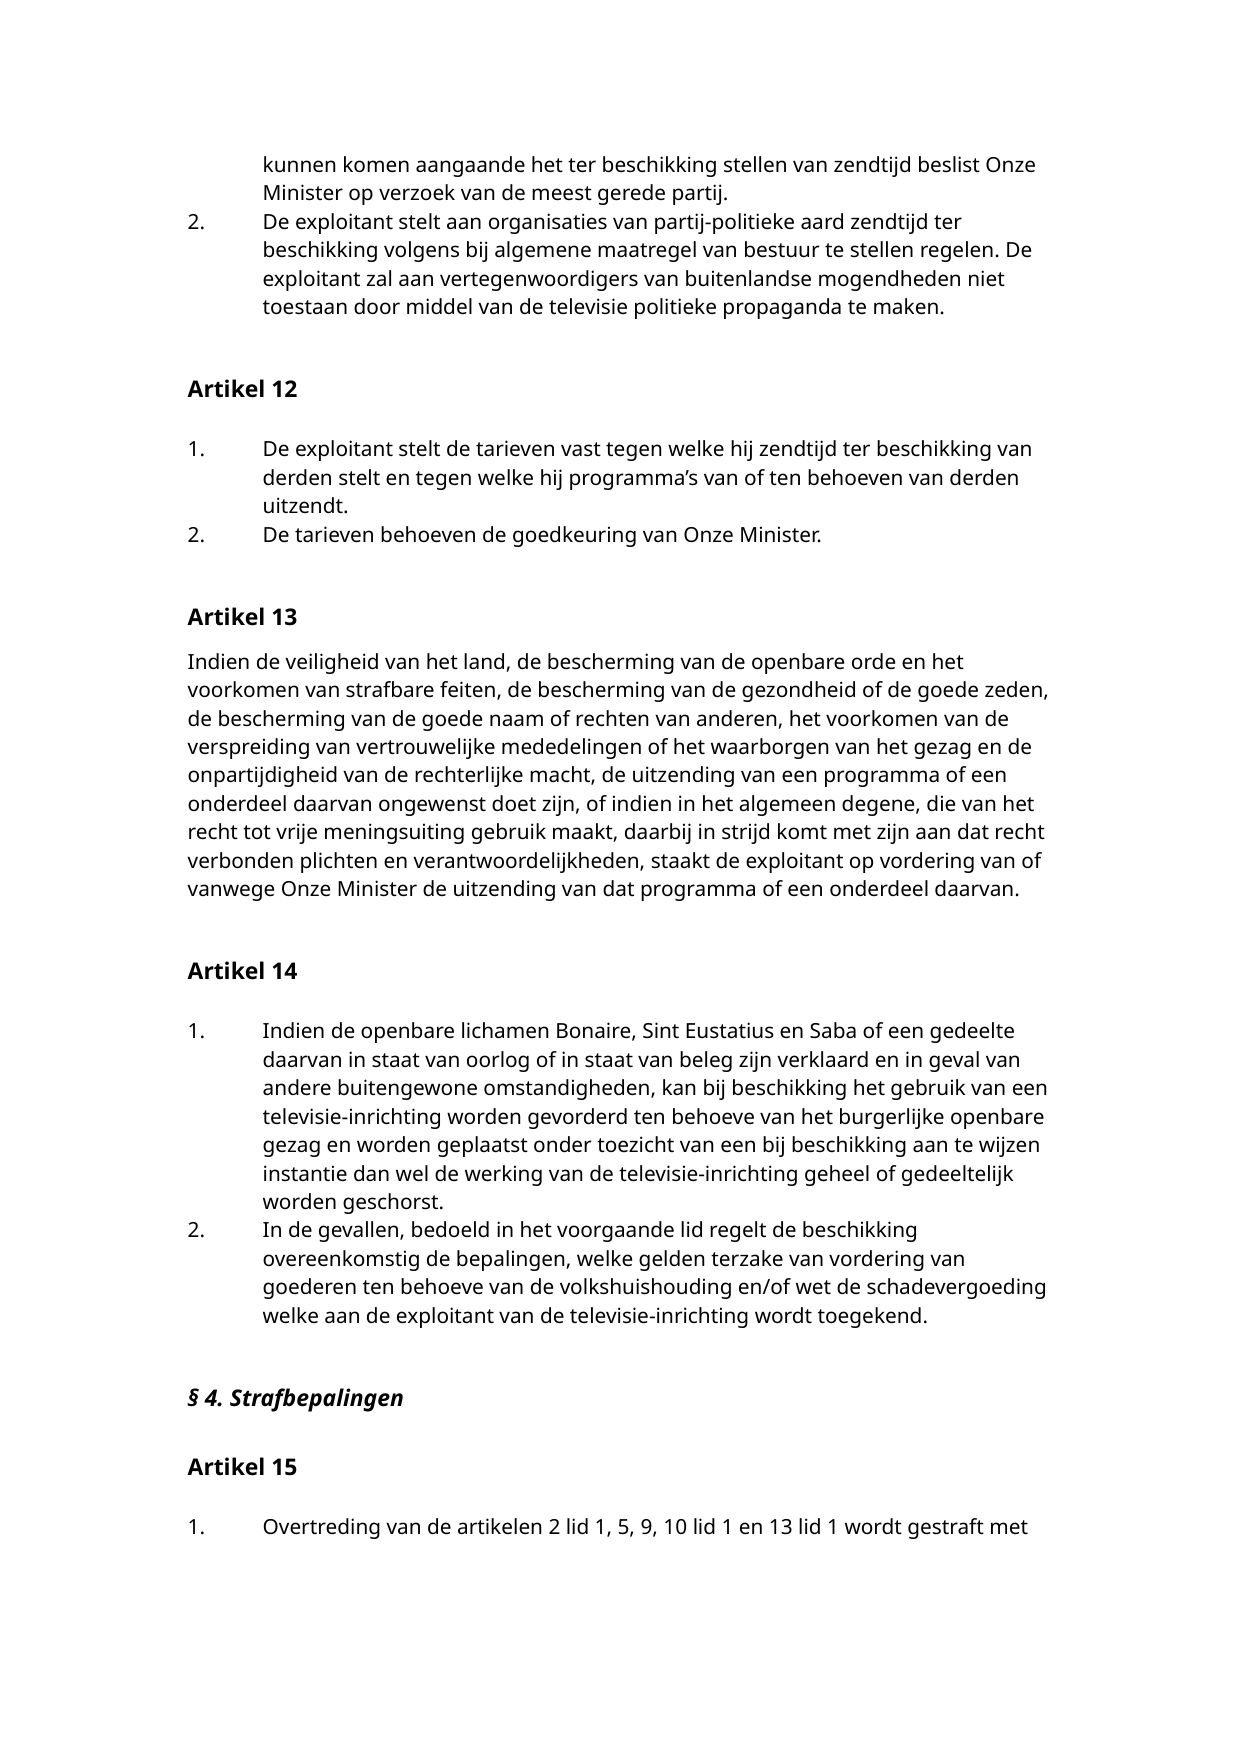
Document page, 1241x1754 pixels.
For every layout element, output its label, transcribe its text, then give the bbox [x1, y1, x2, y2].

list De exploitant stelt de tarieven vast tegen welke hij zendtijd ter beschikking van derden stelt en tegen welke hij programma’s van of ten behoeven van derden uitzendt. [187, 434, 1053, 520]
text Indien de veiligheid van het land, de bescherming van de openbare orde en het voorkomen van strafbare feiten, de bescherming van de gezondheid of de goede zeden, de bescherming van de goede naam of rechten van anderen, het voorkomen van de verspreiding van vertrouwelijke mededelingen of het waarborgen van het gezag en de onpartijdigheid van de rechterlijke macht, de uitzending van een programma of een onderdeel daarvan ongewenst doet zijn, of indien in het algemeen degene, die van het recht tot vrije meningsuiting gebruik maakt, daarbij in strijd komt met zijn aan dat recht verbonden plichten en verantwoordelijkheden, staakt de exploitant op vordering van of vanwege Onze Minister de uitzending van dat programma of een onderdeel daarvan. [187, 647, 1053, 903]
list Indien de openbare lichamen Bonaire, Sint Eustatius en Saba of een gedeelte daarvan in staat van oorlog of in staat van beleg zijn verklaard en in geval van andere buitengewone omstandigheden, kan bij beschikking het gebruik van een televisie-inrichting worden gevorderd ten behoeve van het burgerlijke openbare gezag en worden geplaatst onder toezicht van een bij beschikking aan te wijzen instantie dan wel de werking van de televisie-inrichting geheel of gedeeltelijk worden geschorst. [187, 1017, 1053, 1216]
list kunnen komen aangaande het ter beschikking stellen van zendtijd beslist Onze Minister op verzoek van de meest gerede partij. [187, 150, 1053, 207]
subtitle Artikel 13 [187, 601, 1053, 632]
subtitle Artikel 12 [187, 373, 1053, 404]
subtitle Artikel 15 [187, 1451, 1053, 1482]
subtitle Artikel 14 [187, 955, 1053, 987]
subtitle § 4. Strafbepalingen [187, 1382, 1053, 1413]
list In de gevallen, bedoeld in het voorgaande lid regelt de beschikking overeenkomstig de bepalingen, welke gelden terzake van vordering van goederen ten behoeve van de volkshuishouding en/of wet de schadevergoeding welke aan de exploitant van de televisie-inrichting wordt toegekend. [187, 1216, 1053, 1329]
list Overtreding van de artikelen 2 lid 1, 5, 9, 10 lid 1 en 13 lid 1 wordt gestraft met [187, 1512, 1053, 1540]
list De exploitant stelt aan organisaties van partij-politieke aard zendtijd ter beschikking volgens bij algemene maatregel van bestuur te stellen regelen. De exploitant zal aan vertegenwoordigers van buitenlandse mogendheden niet toestaan door middel van de televisie politieke propaganda te maken. [187, 207, 1053, 321]
list De tarieven behoeven de goedkeuring van Onze Minister. [187, 520, 1053, 548]
